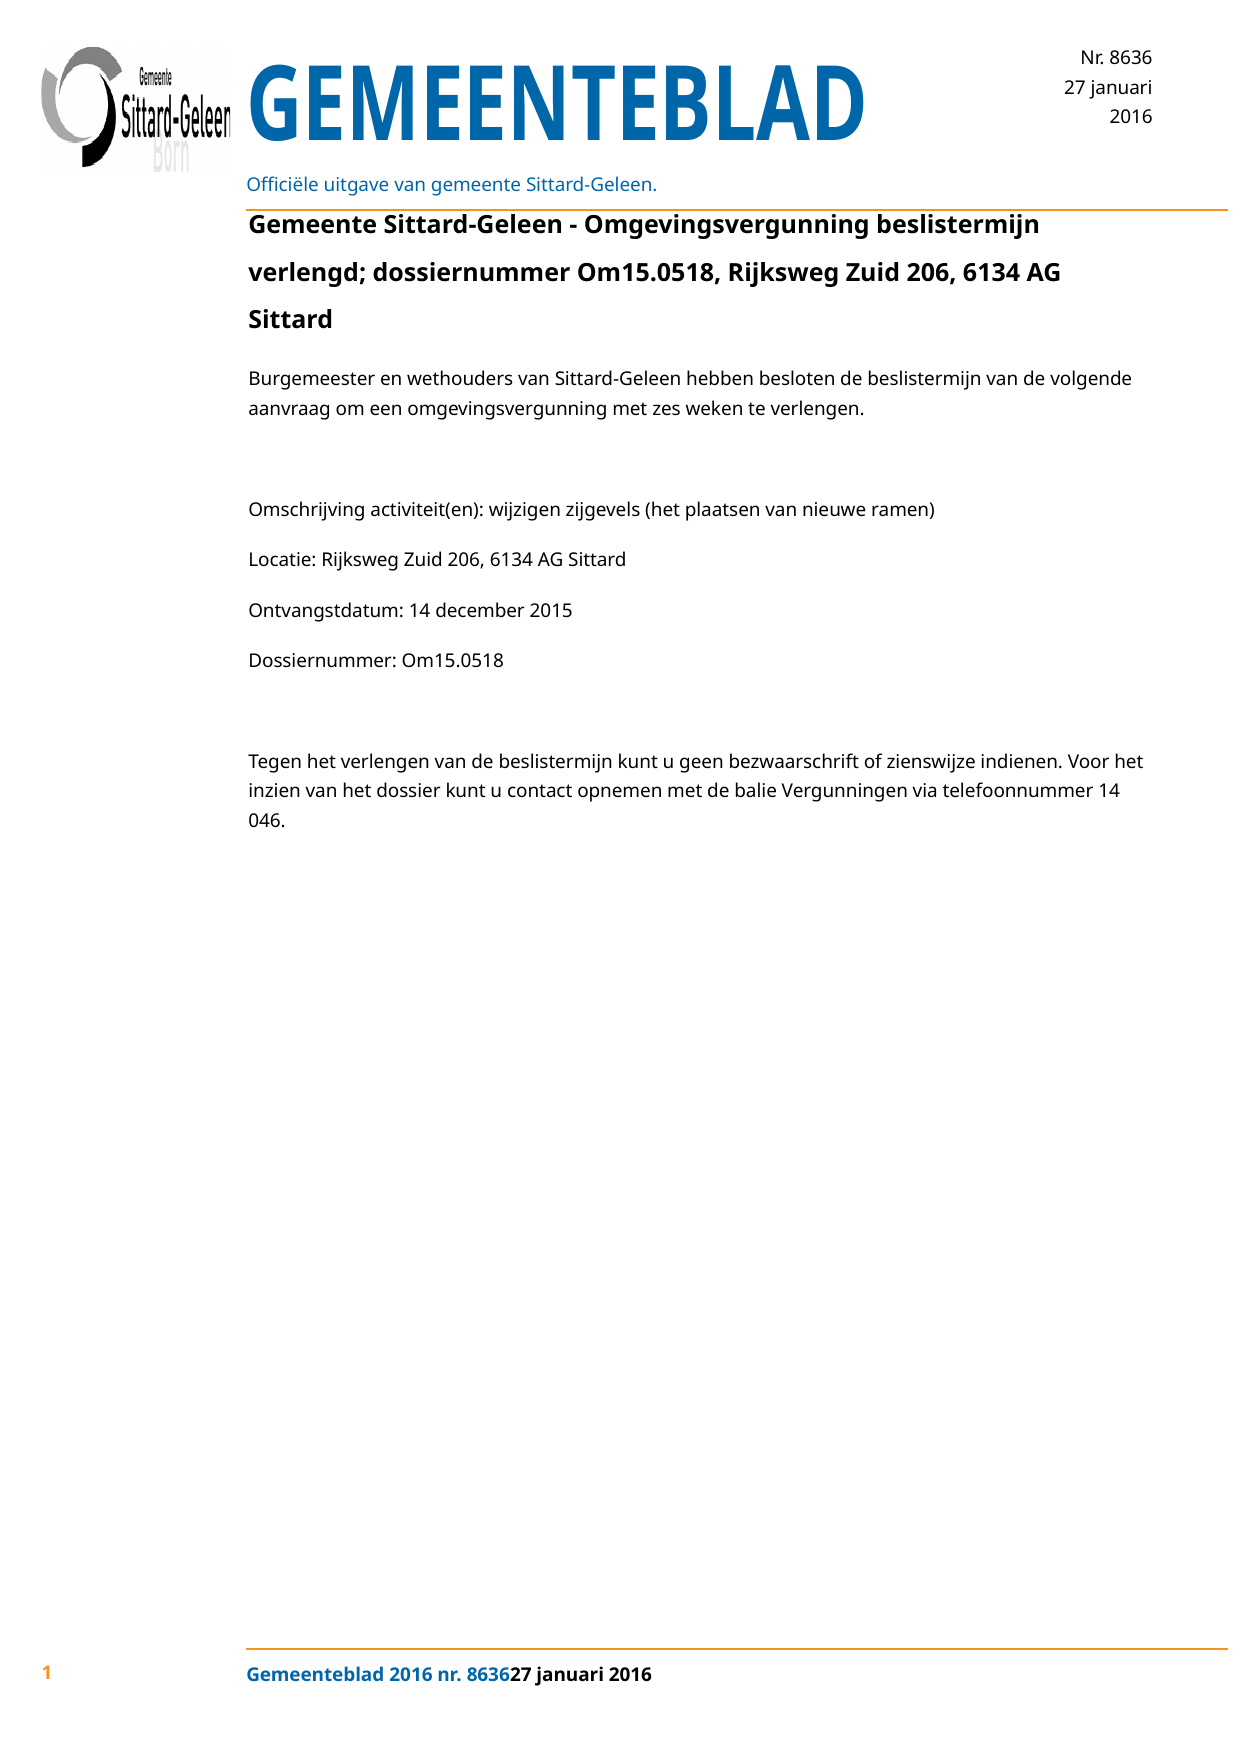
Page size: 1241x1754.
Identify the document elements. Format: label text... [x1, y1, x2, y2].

text Gemeente Sittard-Geleen - Omgevingsvergunning beslistermijn verlengd; dossiernummer Om15.0518, Rijksweg Zuid 206, 6134 AG Sittard [248, 211, 1152, 336]
text Burgemeester en wethouders van Sittard-Geleen hebben besloten de beslistermijn van de volgende aanvraag om een omgevingsvergunning met zes weken te verlengen. [248, 366, 1152, 421]
text Dossiernummer: Om15.0518 [248, 647, 1152, 673]
picture [41, 47, 231, 172]
text Omschrijving activiteit(en): wijzigen zijgevels (het plaatsen van nieuwe ramen) [248, 496, 1152, 522]
text Tegen het verlengen van de beslistermijn kunt u geen bezwaarschrift of zienswijze indienen. Voor het inzien van het dossier kunt u contact opnemen met de balie Vergunningen via telefoonnummer 14 046. [248, 748, 1152, 833]
text Locatie: Rijksweg Zuid 206, 6134 AG Sittard [248, 546, 1152, 572]
text Ontvangstdatum: 14 december 2015 [248, 597, 1152, 622]
